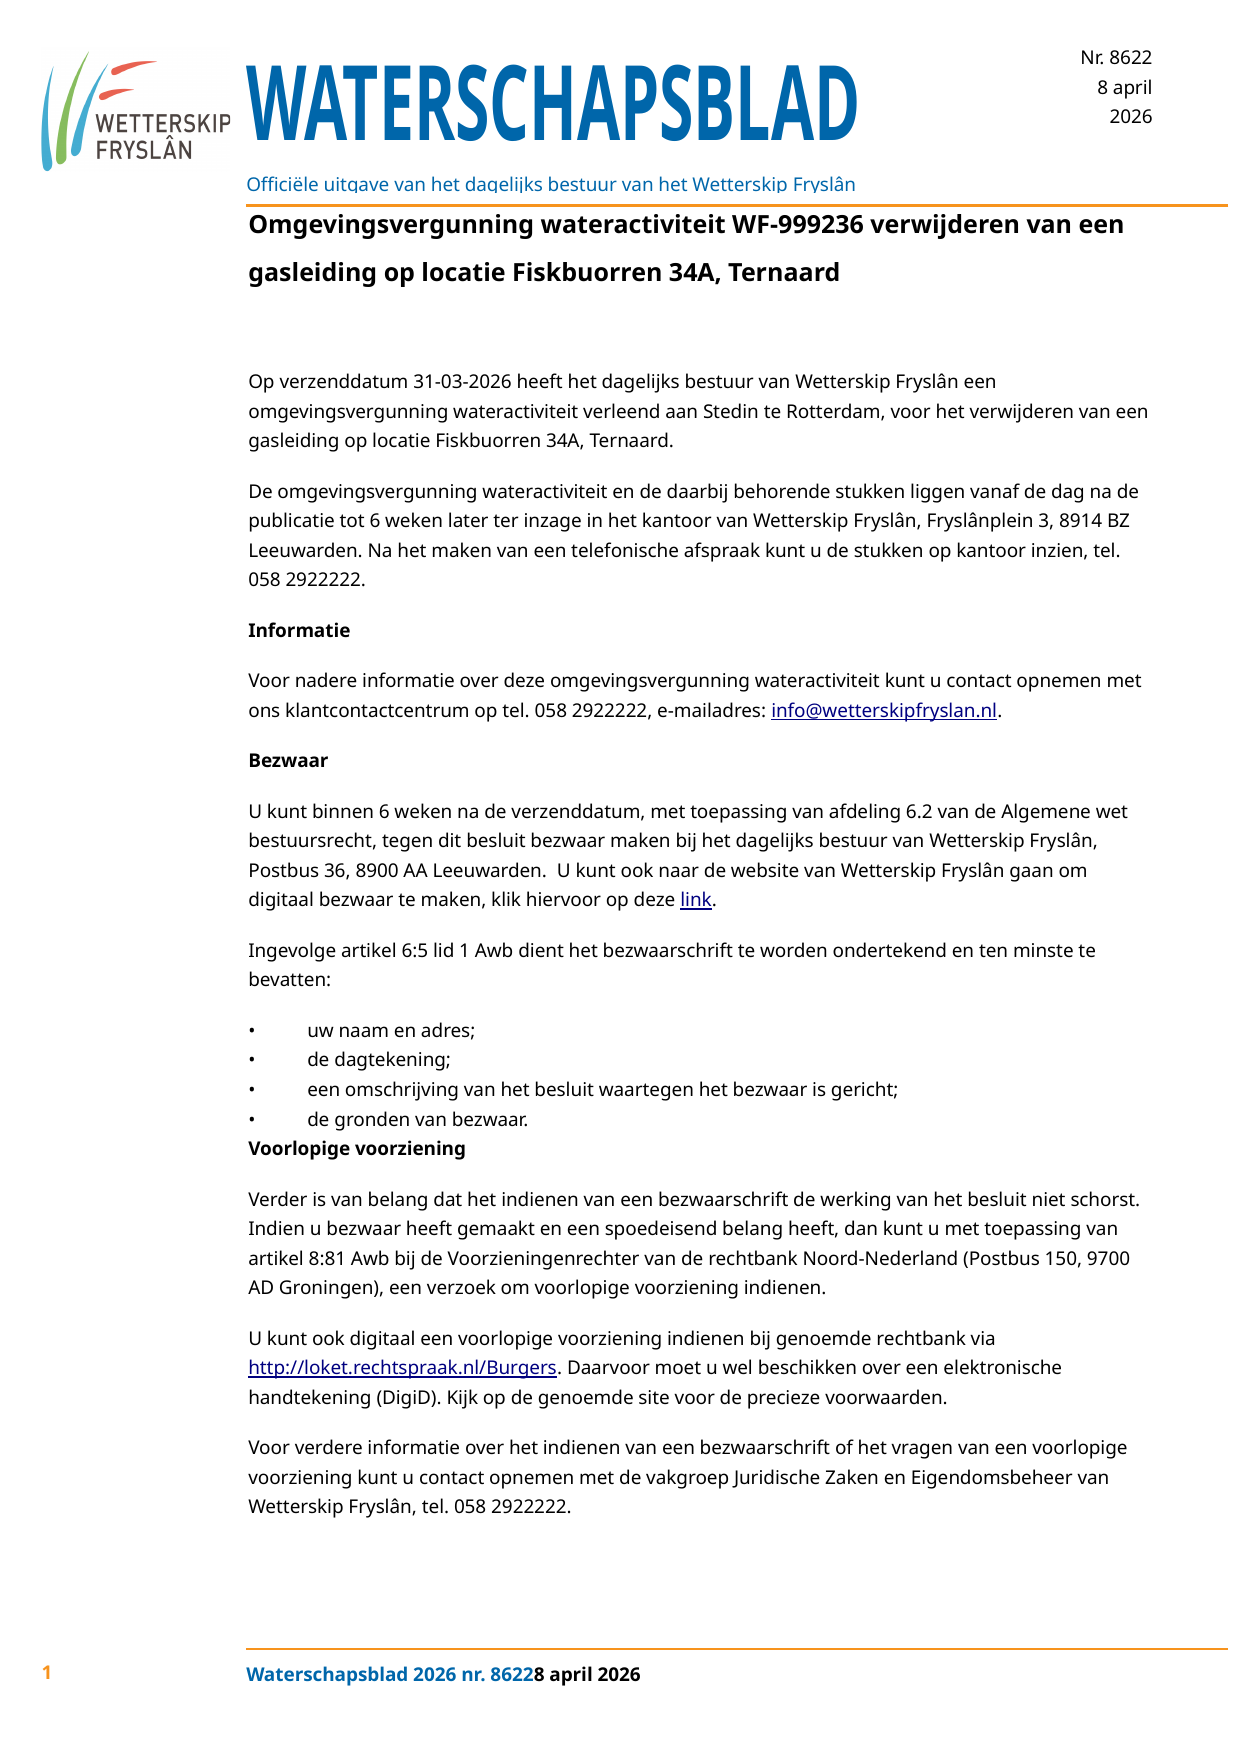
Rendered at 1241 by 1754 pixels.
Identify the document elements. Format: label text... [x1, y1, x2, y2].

text U kunt ook digitaal een voorlopige voorziening indienen bij genoemde rechtbank via http://loket.rechtspraak.nl/Burgers. Daarvoor moet u wel beschikken over een elektronische handtekening (DigiD). Kijk op de genoemde site voor de precieze voorwaarden. [248, 1325, 1152, 1410]
text Voorlopige voorziening [248, 1135, 1152, 1161]
text Informatie [248, 617, 1152, 643]
text De omgevingsvergunning wateractiviteit en de daarbij behorende stukken liggen vanaf de dag na de publicatie tot 6 weken later ter inzage in het kantoor van Wetterskip Fryslân, Fryslânplein 3, 8914 BZ Leeuwarden. Na het maken van een telefonische afspraak kunt u de stukken op kantoor inzien, tel. 058 2922222. [248, 478, 1152, 592]
text Ingevolge artikel 6:5 lid 1 Awb dient het bezwaarschrift te worden ondertekend en ten minste te bevatten: [248, 937, 1152, 992]
list de dagtekening; [248, 1047, 1152, 1072]
text Verder is van belang dat het indienen van een bezwaarschrift de werking van het besluit niet schorst. Indien u bezwaar heeft gemaakt en een spoedeisend belang heeft, dan kunt u met toepassing van artikel 8:81 Awb bij de Voorzieningenrechter van de rechtbank Noord-Nederland (Postbus 150, 9700 AD Groningen), een verzoek om voorlopige voorziening indienen. [248, 1186, 1152, 1300]
text U kunt binnen 6 weken na de verzenddatum, met toepassing van afdeling 6.2 van de Algemene wet bestuursrecht, tegen dit besluit bezwaar maken bij het dagelijks bestuur van Wetterskip Fryslân, Postbus 36, 8900 AA Leeuwarden. U kunt ook naar de website van Wetterskip Fryslân gaan om digitaal bezwaar te maken, klik hiervoor op deze link. [248, 798, 1152, 912]
text Voor verdere informatie over het indienen van een bezwaarschrift of het vragen van een voorlopige voorziening kunt u contact opnemen met de vakgroep Juridische Zaken en Eigendomsbeheer van Wetterskip Fryslân, tel. 058 2922222. [248, 1434, 1152, 1519]
text Bezwaar [248, 747, 1152, 773]
list de gronden van bezwaar. [248, 1106, 1152, 1132]
list een omschrijving van het besluit waartegen het bezwaar is gericht; [248, 1076, 1152, 1102]
picture [41, 47, 231, 172]
text Omgevingsvergunning wateractiviteit WF-999236 verwijderen van een gasleiding op locatie Fiskbuorren 34A, Ternaard [248, 207, 1152, 288]
text Op verzenddatum 31-03-2026 heeft het dagelijks bestuur van Wetterskip Fryslân een omgevingsvergunning wateractiviteit verleend aan Stedin te Rotterdam, voor het verwijderen van een gasleiding op locatie Fiskbuorren 34A, Ternaard. [248, 368, 1152, 453]
text Voor nadere informatie over deze omgevingsvergunning wateractiviteit kunt u contact opnemen met ons klantcontactcentrum op tel. 058 2922222, e-mailadres: info@wetterskipfryslan.nl. [248, 667, 1152, 723]
list uw naam en adres; [248, 1017, 1152, 1043]
